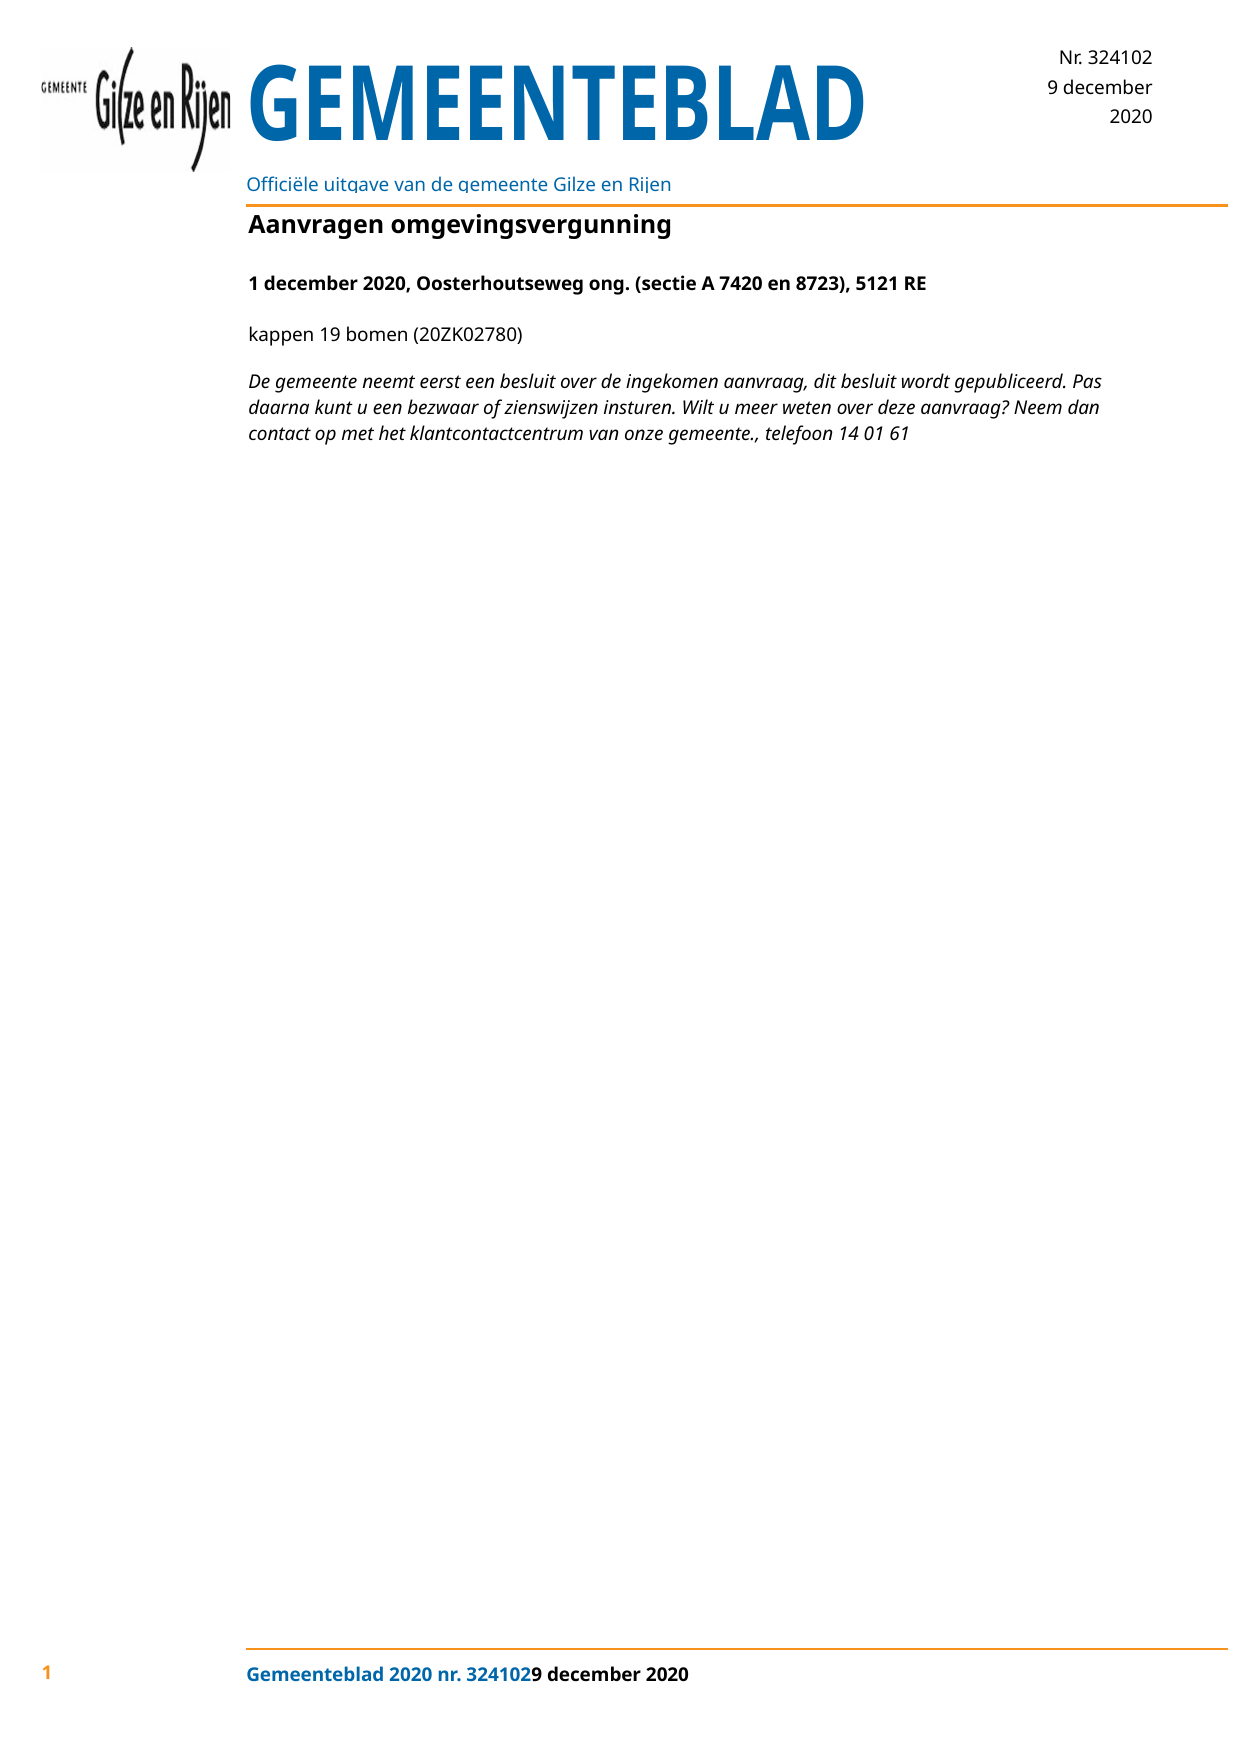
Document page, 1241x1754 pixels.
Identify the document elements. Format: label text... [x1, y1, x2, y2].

picture [41, 47, 231, 172]
text De gemeente neemt eerst een besluit over de ingekomen aanvraag, dit besluit wordt gepubliceerd. Pas daarna kunt u een bezwaar of zienswijzen insturen. Wilt u meer weten over deze aanvraag? Neem dan contact op met het klantcontactcentrum van onze gemeente., telefoon 14 01 61 [248, 368, 1152, 446]
text Aanvragen omgevingsvergunning [248, 207, 1152, 241]
text kappen 19 bomen (20ZK02780) [248, 321, 1152, 346]
text 1 december 2020, Oosterhoutseweg ong. (sectie A 7420 en 8723), 5121 RE [248, 270, 1152, 296]
